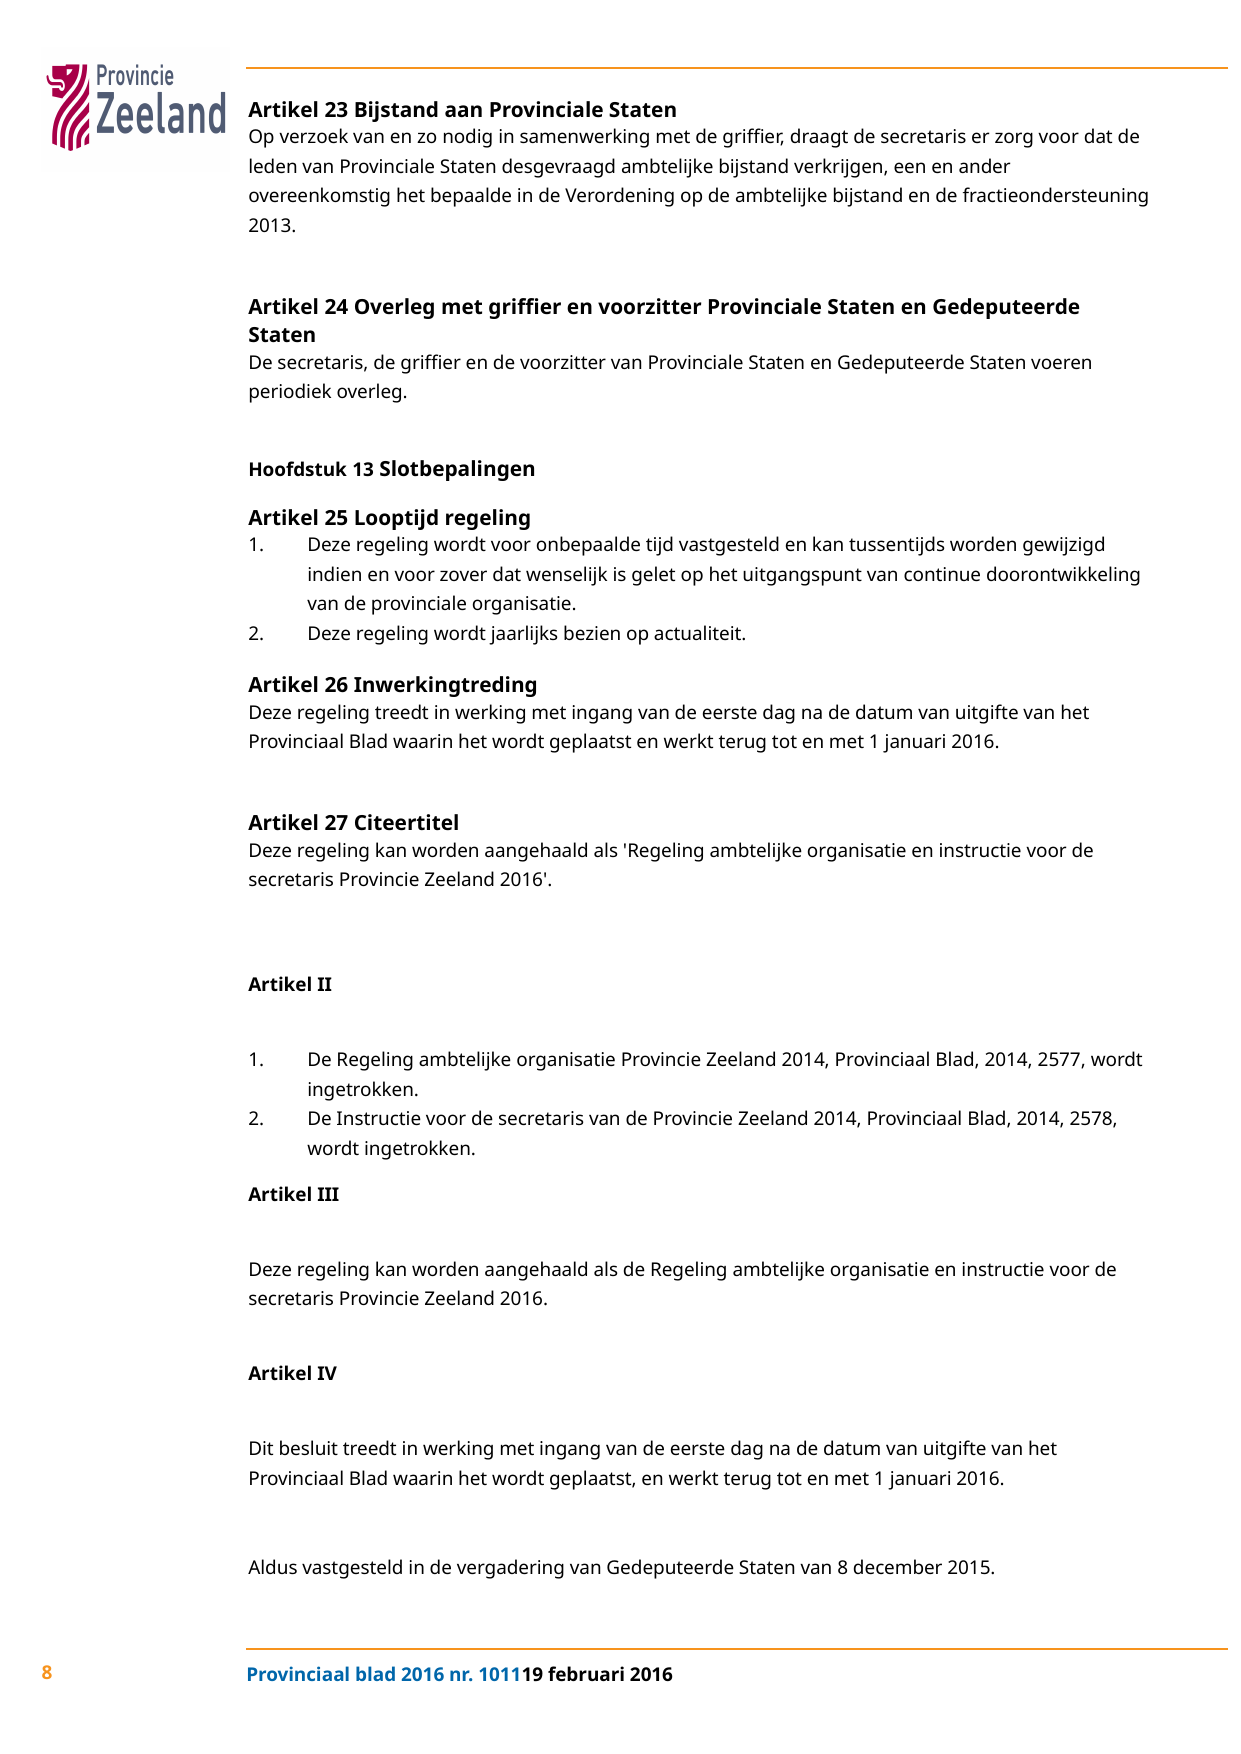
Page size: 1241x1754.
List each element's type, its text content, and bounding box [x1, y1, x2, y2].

text Dit besluit treedt in werking met ingang van de eerste dag na de datum van uitgifte van het Provinciaal Blad waarin het wordt geplaatst, en werkt terug tot en met 1 januari 2016. [248, 1436, 1152, 1491]
text Artikel 25 Looptijd regeling [248, 503, 1152, 531]
text Artikel III [248, 1181, 1152, 1206]
text De secretaris, de griffier en de voorzitter van Provinciale Staten en Gedeputeerde Staten voeren periodiek overleg. [248, 349, 1152, 404]
text Artikel 23 Bijstand aan Provinciale Staten [248, 95, 1152, 123]
text Aldus vastgesteld in de vergadering van Gedeputeerde Staten van 8 december 2015. [248, 1554, 1152, 1579]
list Deze regeling wordt voor onbepaalde tijd vastgesteld en kan tussentijds worden gewijzigd indien en voor zover dat wenselijk is gelet op het uitgangspunt van continue doorontwikkeling van de provinciale organisatie. [248, 531, 1152, 616]
text Artikel 26 Inwerkingtreding [248, 671, 1152, 699]
text Op verzoek van en zo nodig in samenwerking met de griffier, draagt de secretaris er zorg voor dat de leden van Provinciale Staten desgevraagd ambtelijke bijstand verkrijgen, een en ander overeenkomstig het bepaalde in de Verordening op de ambtelijke bijstand en de fractieondersteuning 2013. [248, 123, 1152, 238]
text Artikel II [248, 971, 1152, 997]
text Artikel 24 Overleg met griffier en voorzitter Provinciale Staten en Gedeputeerde Staten [248, 292, 1152, 349]
text Deze regeling kan worden aangehaald als 'Regeling ambtelijke organisatie en instructie voor de secretaris Provincie Zeeland 2016'. [248, 837, 1152, 892]
text Hoofdstuk 13 Slotbepalingen [248, 454, 1152, 482]
text Deze regeling kan worden aangehaald als de Regeling ambtelijke organisatie en instructie voor de secretaris Provincie Zeeland 2016. [248, 1256, 1152, 1311]
text Artikel IV [248, 1361, 1152, 1386]
list De Instructie voor de secretaris van de Provincie Zeeland 2014, Provinciaal Blad, 2014, 2578, wordt ingetrokken. [248, 1106, 1152, 1161]
list Deze regeling wordt jaarlijks bezien op actualiteit. [248, 620, 1152, 646]
text Artikel 27 Citeertitel [248, 808, 1152, 837]
picture [41, 47, 231, 172]
text Deze regeling treedt in werking met ingang van de eerste dag na de datum van uitgifte van het Provinciaal Blad waarin het wordt geplaatst en werkt terug tot en met 1 januari 2016. [248, 699, 1152, 754]
list De Regeling ambtelijke organisatie Provincie Zeeland 2014, Provinciaal Blad, 2014, 2577, wordt ingetrokken. [248, 1046, 1152, 1102]
